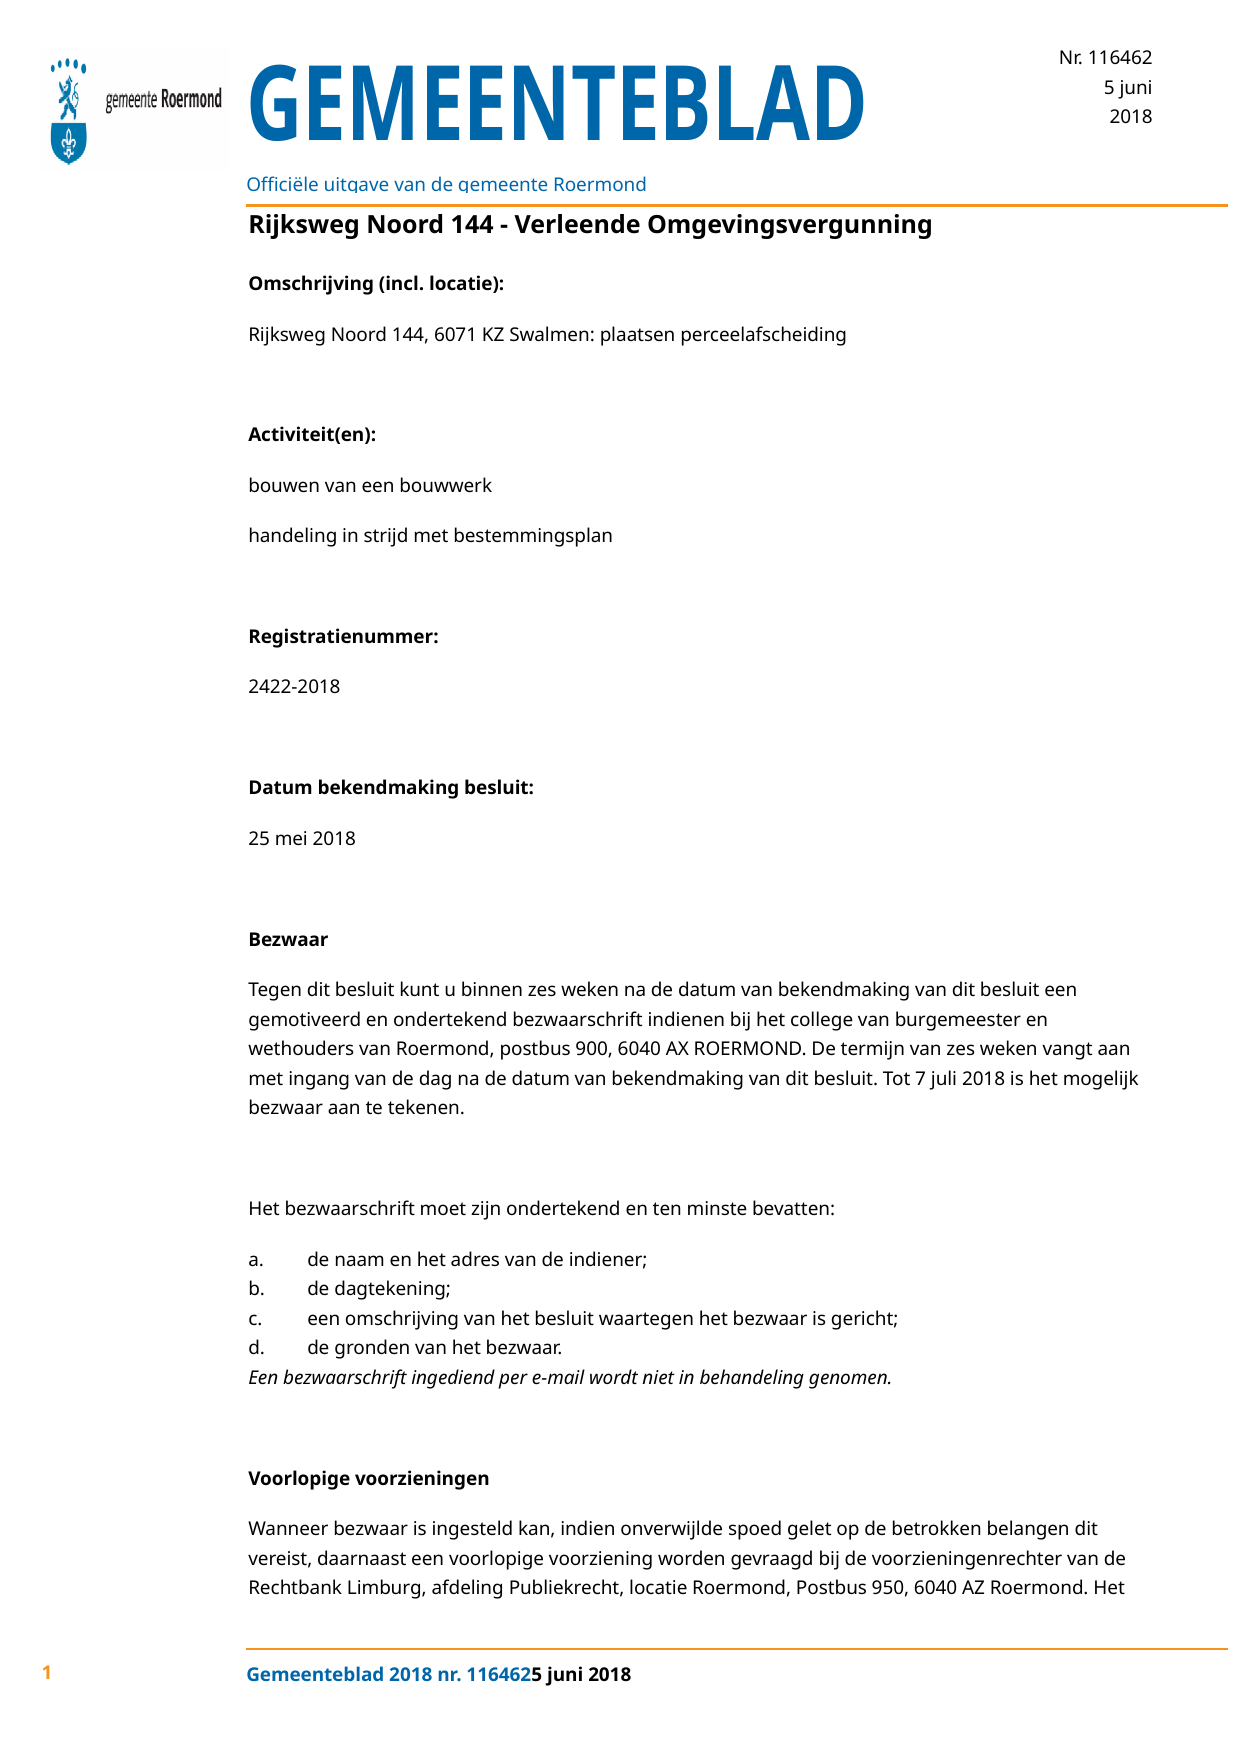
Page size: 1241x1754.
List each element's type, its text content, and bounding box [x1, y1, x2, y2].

text Rijksweg Noord 144 - Verleende Omgevingsvergunning [248, 207, 1152, 241]
text Tegen dit besluit kunt u binnen zes weken na de datum van bekendmaking van dit besluit een gemotiveerd en ondertekend bezwaarschrift indienen bij het college van burgemeester en wethouders van Roermond, postbus 900, 6040 AX ROERMOND. De termijn van zes weken vangt aan met ingang van de dag na de datum van bekendmaking van dit besluit. Tot 7 juli 2018 is het mogelijk bezwaar aan te tekenen. [248, 976, 1152, 1120]
list een omschrijving van het besluit waartegen het bezwaar is gericht; [248, 1305, 1152, 1331]
text Bezwaar [248, 926, 1152, 951]
text 25 mei 2018 [248, 825, 1152, 851]
text Rijksweg Noord 144, 6071 KZ Swalmen: plaatsen perceelafscheiding [248, 321, 1152, 346]
text 2422-2018 [248, 674, 1152, 699]
text Omschrijving (incl. locatie): [248, 270, 1152, 296]
text bouwen van een bouwwerk [248, 472, 1152, 498]
list de gronden van het bezwaar. [248, 1334, 1152, 1360]
text Registratienummer: [248, 623, 1152, 649]
text Wanneer bezwaar is ingesteld kan, indien onverwijlde spoed gelet op de betrokken belangen dit vereist, daarnaast een voorlopige voorziening worden gevraagd bij de voorzieningenrechter van de Rechtbank Limburg, afdeling Publiekrecht, locatie Roermond, Postbus 950, 6040 AZ Roermond. Het [248, 1515, 1152, 1600]
text Activiteit(en): [248, 422, 1152, 447]
list de naam en het adres van de indiener; [248, 1246, 1152, 1271]
list de dagtekening; [248, 1275, 1152, 1301]
picture [41, 47, 231, 172]
text Voorlopige voorzieningen [248, 1465, 1152, 1491]
text Een bezwaarschrift ingediend per e-mail wordt niet in behandeling genomen. [248, 1364, 1152, 1390]
text Het bezwaarschrift moet zijn ondertekend en ten minste bevatten: [248, 1195, 1152, 1221]
text Datum bekendmaking besluit: [248, 774, 1152, 800]
text handeling in strijd met bestemmingsplan [248, 522, 1152, 548]
